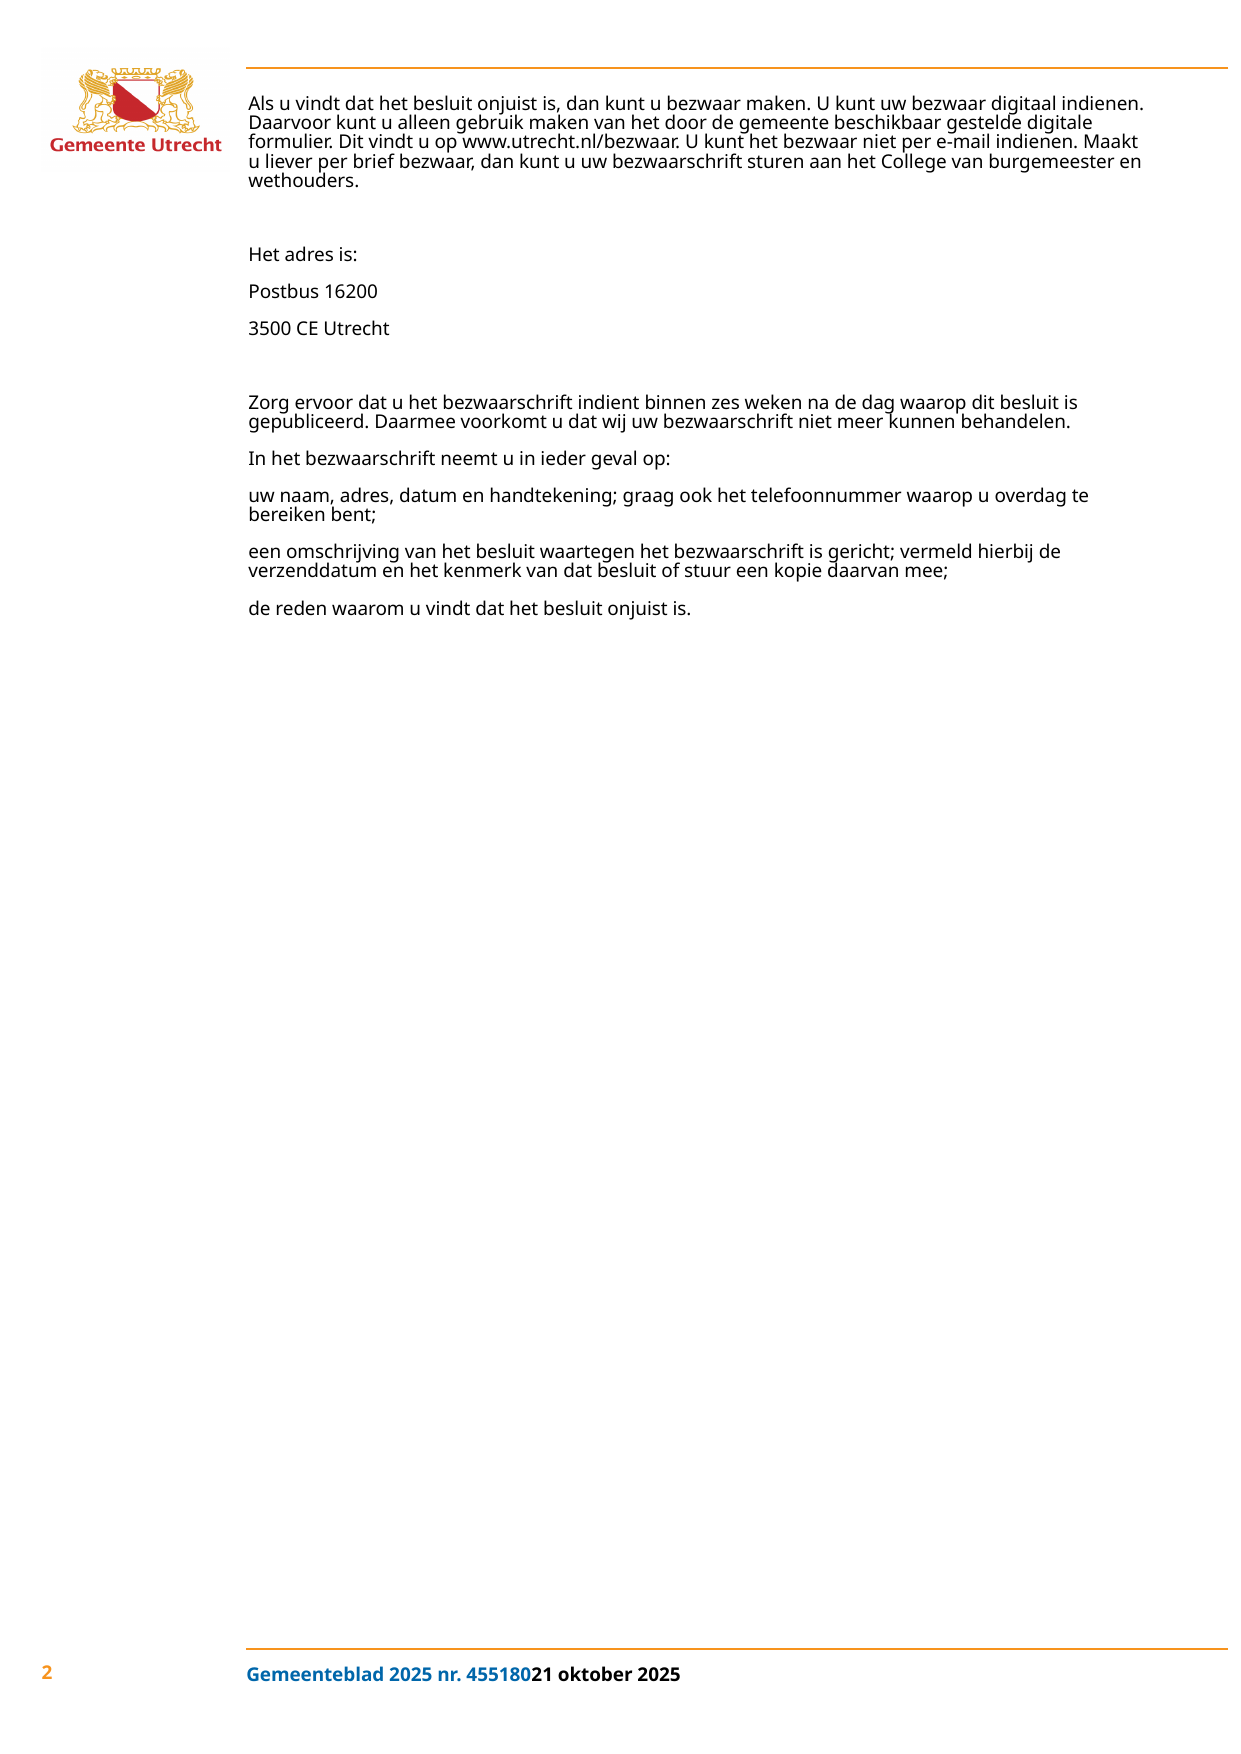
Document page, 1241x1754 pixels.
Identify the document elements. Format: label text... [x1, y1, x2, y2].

picture [41, 47, 231, 172]
text In het bezwaarschrift neemt u in ieder geval op: [248, 450, 1152, 469]
text Het adres is: [248, 246, 1152, 265]
text Zorg ervoor dat u het bezwaarschrift indient binnen zes weken na de dag waarop dit besluit is gepubliceerd. Daarmee voorkomt u dat wij uw bezwaarschrift niet meer kunnen behandelen. [248, 394, 1152, 432]
text Als u vindt dat het besluit onjuist is, dan kunt u bezwaar maken. U kunt uw bezwaar digitaal indienen. Daarvoor kunt u alleen gebruik maken van het door de gemeente beschikbaar gestelde digitale formulier. Dit vindt u op www.utrecht.nl/bezwaar. U kunt het bezwaar niet per e-mail indienen. Maakt u liever per brief bezwaar, dan kunt u uw bezwaarschrift sturen aan het College van burgemeester en wethouders. [248, 95, 1152, 191]
text 3500 CE Utrecht [248, 320, 1152, 339]
text een omschrijving van het besluit waartegen het bezwaarschrift is gericht; vermeld hierbij de verzenddatum en het kenmerk van dat besluit of stuur een kopie daarvan mee; [248, 543, 1152, 582]
text Postbus 16200 [248, 283, 1152, 302]
text de reden waarom u vindt dat het besluit onjuist is. [248, 599, 1152, 619]
text uw naam, adres, datum en handtekening; graag ook het telefoonnummer waarop u overdag te bereiken bent; [248, 487, 1152, 526]
